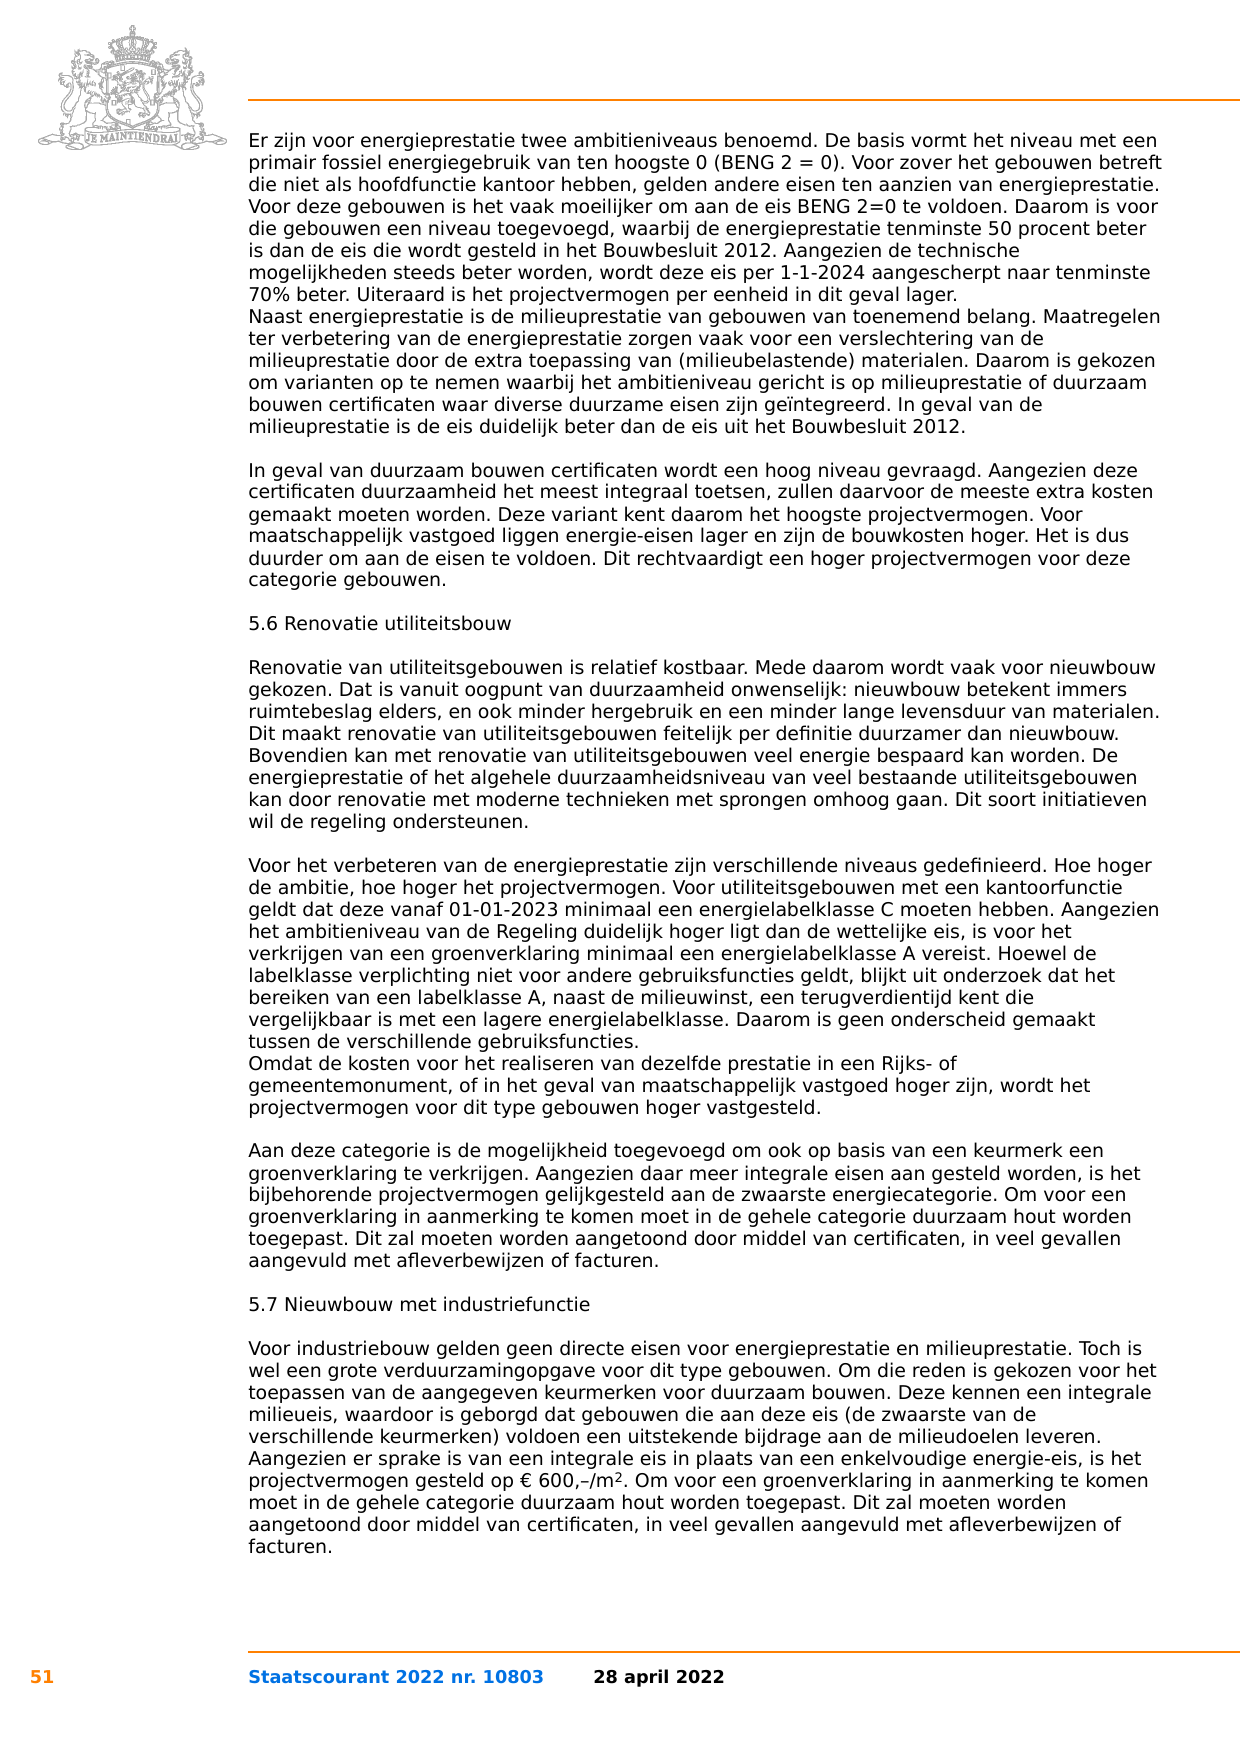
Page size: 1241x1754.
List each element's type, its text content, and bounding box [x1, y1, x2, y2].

text Omdat de kosten voor het realiseren van dezelfde prestatie in een Rijks- of gemeentemonument, of in het geval van maatschappelijk vastgoed hoger zijn, wordt het projectvermogen voor dit type gebouwen hoger vastgesteld. [248, 1053, 1163, 1118]
text Renovatie van utiliteitsgebouwen is relatief kostbaar. Mede daarom wordt vaak voor nieuwbouw gekozen. Dat is vanuit oogpunt van duurzaamheid onwenselijk: nieuwbouw betekent immers ruimtebeslag elders, en ook minder hergebruik en een minder lange levensduur van materialen. Dit maakt renovatie van utiliteitsgebouwen feitelijk per definitie duurzamer dan nieuwbouw. Bovendien kan met renovatie van utiliteitsgebouwen veel energie bespaard kan worden. De energieprestatie of het algehele duurzaamheidsniveau van veel bestaande utiliteitsgebouwen kan door renovatie met moderne technieken met sprongen omhoog gaan. Dit soort initiatieven wil de regeling ondersteunen. [248, 657, 1163, 833]
text Voor het verbeteren van de energieprestatie zijn verschillende niveaus gedefinieerd. Hoe hoger de ambitie, hoe hoger het projectvermogen. Voor utiliteitsgebouwen met een kantoorfunctie geldt dat deze vanaf 01-01-2023 minimaal een energielabelklasse C moeten hebben. Aangezien het ambitieniveau van de Regeling duidelijk hoger ligt dan de wettelijke eis, is voor het verkrijgen van een groenverklaring minimaal een energielabelklasse A vereist. Hoewel de labelklasse verplichting niet voor andere gebruiksfuncties geldt, blijkt uit onderzoek dat het bereiken van een labelklasse A, naast de milieuwinst, een terugverdientijd kent die vergelijkbaar is met een lagere energielabelklasse. Daarom is geen onderscheid gemaakt tussen de verschillende gebruiksfuncties. [248, 855, 1163, 1053]
text Naast energieprestatie is de milieuprestatie van gebouwen van toenemend belang. Maatregelen ter verbetering van de energieprestatie zorgen vaak voor een verslechtering van de milieuprestatie door de extra toepassing van (milieubelastende) materialen. Daarom is gekozen om varianten op te nemen waarbij het ambitieniveau gericht is op milieuprestatie of duurzaam bouwen certificaten waar diverse duurzame eisen zijn geïntegreerd. In geval van de milieuprestatie is de eis duidelijk beter dan de eis uit het Bouwbesluit 2012. [248, 306, 1163, 438]
text In geval van duurzaam bouwen certificaten wordt een hoog niveau gevraagd. Aangezien deze certificaten duurzaamheid het meest integraal toetsen, zullen daarvoor de meeste extra kosten gemaakt moeten worden. Deze variant kent daarom het hoogste projectvermogen. Voor maatschappelijk vastgoed liggen energie-eisen lager en zijn de bouwkosten hoger. Het is dus duurder om aan de eisen te voldoen. Dit rechtvaardigt een hoger projectvermogen voor deze categorie gebouwen. [248, 459, 1163, 591]
subtitle 5.7 Nieuwbouw met industriefunctie [248, 1294, 1163, 1316]
subtitle 5.6 Renovatie utiliteitsbouw [248, 613, 1163, 635]
text Voor industriebouw gelden geen directe eisen voor energieprestatie en milieuprestatie. Toch is wel een grote verduurzamingopgave voor dit type gebouwen. Om die reden is gekozen voor het toepassen van de aangegeven keurmerken voor duurzaam bouwen. Deze kennen een integrale milieueis, waardoor is geborgd dat gebouwen die aan deze eis (de zwaarste van de verschillende keurmerken) voldoen een uitstekende bijdrage aan de milieudoelen leveren. Aangezien er sprake is van een integrale eis in plaats van een enkelvoudige energie-eis, is het projectvermogen gesteld op € 600,–/m2. Om voor een groenverklaring in aanmerking te komen moet in de gehele categorie duurzaam hout worden toegepast. Dit zal moeten worden aangetoond door middel van certificaten, in veel gevallen aangevuld met afleverbewijzen of facturen. [248, 1338, 1163, 1558]
text Aan deze categorie is de mogelijkheid toegevoegd om ook op basis van een keurmerk een groenverklaring te verkrijgen. Aangezien daar meer integrale eisen aan gesteld worden, is het bijbehorende projectvermogen gelijkgesteld aan de zwaarste energiecategorie. Om voor een groenverklaring in aanmerking te komen moet in de gehele categorie duurzaam hout worden toegepast. Dit zal moeten worden aangetoond door middel van certificaten, in veel gevallen aangevuld met afleverbewijzen of facturen. [248, 1140, 1163, 1272]
text Er zijn voor energieprestatie twee ambitieniveaus benoemd. De basis vormt het niveau met een primair fossiel energiegebruik van ten hoogste 0 (BENG 2 = 0). Voor zover het gebouwen betreft die niet als hoofdfunctie kantoor hebben, gelden andere eisen ten aanzien van energieprestatie. Voor deze gebouwen is het vaak moeilijker om aan de eis BENG 2=0 te voldoen. Daarom is voor die gebouwen een niveau toegevoegd, waarbij de energieprestatie tenminste 50 procent beter is dan de eis die wordt gesteld in het Bouwbesluit 2012. Aangezien de technische mogelijkheden steeds beter worden, wordt deze eis per 1-1-2024 aangescherpt naar tenminste 70% beter. Uiteraard is het projectvermogen per eenheid in dit geval lager. [248, 130, 1163, 306]
picture [38, 25, 227, 150]
